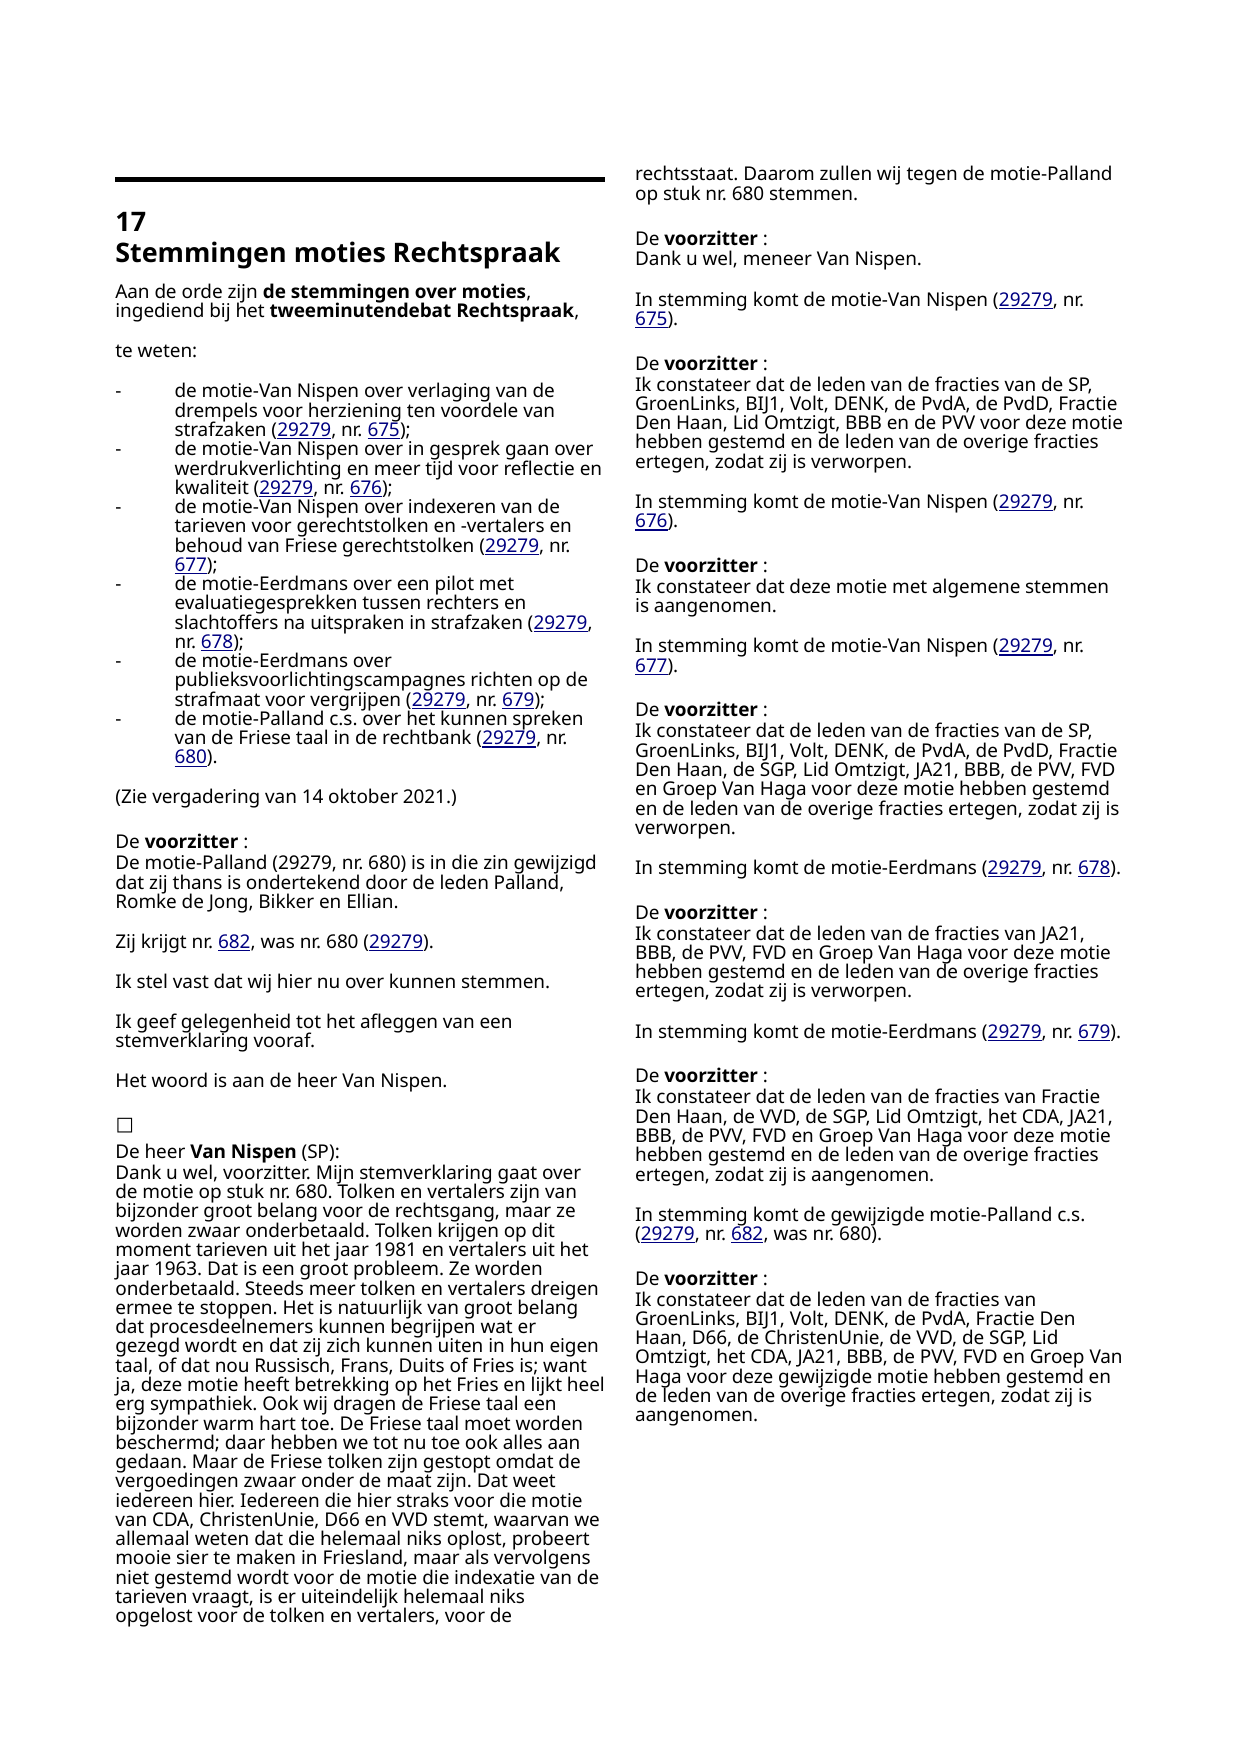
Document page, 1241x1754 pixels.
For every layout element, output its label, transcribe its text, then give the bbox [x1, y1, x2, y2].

text De motie-Palland (29279, nr. 680) is in die zin gewijzigd dat zij thans is ondertekend door de leden Palland, Romke de Jong, Bikker en Ellian. [115, 854, 605, 912]
text Het woord is aan de heer Van Nispen. [115, 1072, 605, 1092]
text Ik constateer dat de leden van de fracties van Fractie Den Haan, de VVD, de SGP, Lid Omtzigt, het CDA, JA21, BBB, de PVV, FVD en Groep Van Haga voor deze motie hebben gestemd en de leden van de overige fracties ertegen, zodat zij is aangenomen. [635, 1088, 1125, 1185]
text Ik constateer dat de leden van de fracties van de SP, GroenLinks, BIJ1, Volt, DENK, de PvdA, de PvdD, Fractie Den Haan, de SGP, Lid Omtzigt, JA21, BBB, de PVV, FVD en Groep Van Haga voor deze motie hebben gestemd en de leden van de overige fracties ertegen, zodat zij is verworpen. [635, 722, 1125, 838]
text Stemmingen moties Rechtspraak [115, 239, 605, 283]
text De voorzitter : [115, 829, 605, 854]
text Ik geef gelegenheid tot het afleggen van een stemverklaring vooraf. [115, 1013, 605, 1052]
list de motie-Eerdmans over publieksvoorlichtingscampagnes richten op de strafmaat voor vergrijpen (29279, nr. 679); [115, 652, 605, 710]
text rechtsstaat. Daarom zullen wij tegen de motie-Palland op stuk nr. 680 stemmen. [635, 165, 1125, 204]
text Ik constateer dat de leden van de fracties van GroenLinks, BIJ1, Volt, DENK, de PvdA, Fractie Den Haan, D66, de ChristenUnie, de VVD, de SGP, Lid Omtzigt, het CDA, JA21, BBB, de PVV, FVD en Groep Van Haga voor deze gewijzigde motie hebben gestemd en de leden van de overige fracties ertegen, zodat zij is aangenomen. [635, 1291, 1125, 1426]
text Dank u wel, meneer Van Nispen. [635, 250, 1125, 270]
text Zij krijgt nr. 682, was nr. 680 (29279). [115, 933, 605, 952]
text De voorzitter : [635, 697, 1125, 722]
text 17 [115, 203, 605, 239]
text De voorzitter : [635, 899, 1125, 925]
text De heer Van Nispen (SP): [115, 1138, 605, 1164]
text De voorzitter : [635, 552, 1125, 578]
list de motie-Palland c.s. over het kunnen spreken van de Friese taal in de rechtbank (29279, nr. 680). [115, 710, 605, 768]
text Ik constateer dat deze motie met algemene stemmen is aangenomen. [635, 578, 1125, 616]
text Ik constateer dat de leden van de fracties van de SP, GroenLinks, BIJ1, Volt, DENK, de PvdA, de PvdD, Fractie Den Haan, Lid Omtzigt, BBB en de PVV voor deze motie hebben gestemd en de leden van de overige fracties ertegen, zodat zij is verworpen. [635, 376, 1125, 472]
text Ik stel vast dat wij hier nu over kunnen stemmen. [115, 973, 605, 992]
text Dank u wel, voorzitter. Mijn stemverklaring gaat over de motie op stuk nr. 680. Tolken en vertalers zijn van bijzonder groot belang voor de rechtsgang, maar ze worden zwaar onderbetaald. Tolken krijgen op dit moment tarieven uit het jaar 1981 en vertalers uit het jaar 1963. Dat is een groot probleem. Ze worden onderbetaald. Steeds meer tolken en vertalers dreigen ermee te stoppen. Het is natuurlijk van groot belang dat procesdeelnemers kunnen begrijpen wat er gezegd wordt en dat zij zich kunnen uiten in hun eigen taal, of dat nou Russisch, Frans, Duits of Fries is; want ja, deze motie heeft betrekking op het Fries en lijkt heel erg sympathiek. Ook wij dragen de Friese taal een bijzonder warm hart toe. De Friese taal moet worden beschermd; daar hebben we tot nu toe ook alles aan gedaan. Maar de Friese tolken zijn gestopt omdat de vergoedingen zwaar onder de maat zijn. Dat weet iedereen hier. Iedereen die hier straks voor die motie van CDA, ChristenUnie, D66 en VVD stemt, waarvan we allemaal weten dat die helemaal niks oplost, probeert mooie sier te maken in Friesland, maar als vervolgens niet gestemd wordt voor de motie die indexatie van de tarieven vraagt, is er uiteindelijk helemaal niks opgelost voor de tolken en vertalers, voor de [115, 1164, 605, 1626]
text Ik constateer dat de leden van de fracties van JA21, BBB, de PVV, FVD en Groep Van Haga voor deze motie hebben gestemd en de leden van de overige fracties ertegen, zodat zij is verworpen. [635, 925, 1125, 1002]
text te weten: [115, 342, 605, 362]
text In stemming komt de motie-Eerdmans (29279, nr. 679). [635, 1023, 1125, 1042]
text ⬜ [115, 1112, 605, 1138]
text In stemming komt de motie-Van Nispen (29279, nr. 677). [635, 637, 1125, 676]
text In stemming komt de motie-Eerdmans (29279, nr. 678). [635, 859, 1125, 878]
list de motie-Van Nispen over verlaging van de drempels voor herziening ten voordele van strafzaken (29279, nr. 675); [115, 382, 605, 440]
text Aan de orde zijn de stemmingen over moties, ingediend bij het tweeminutendebat Rechtspraak, [115, 283, 605, 322]
text De voorzitter : [635, 225, 1125, 250]
text In stemming komt de gewijzigde motie-Palland c.s. (29279, nr. 682, was nr. 680). [635, 1206, 1125, 1244]
text De voorzitter : [635, 350, 1125, 376]
text De voorzitter : [635, 1265, 1125, 1291]
text De voorzitter : [635, 1063, 1125, 1088]
list de motie-Eerdmans over een pilot met evaluatiegesprekken tussen rechters en slachtoffers na uitspraken in strafzaken (29279, nr. 678); [115, 575, 605, 652]
list de motie-Van Nispen over in gesprek gaan over werdrukverlichting en meer tijd voor reflectie en kwaliteit (29279, nr. 676); [115, 440, 605, 498]
text In stemming komt de motie-Van Nispen (29279, nr. 675). [635, 291, 1125, 329]
text In stemming komt de motie-Van Nispen (29279, nr. 676). [635, 493, 1125, 531]
list de motie-Van Nispen over indexeren van de tarieven voor gerechtstolken en -vertalers en behoud van Friese gerechtstolken (29279, nr. 677); [115, 498, 605, 575]
text (Zie vergadering van 14 oktober 2021.) [115, 788, 605, 808]
